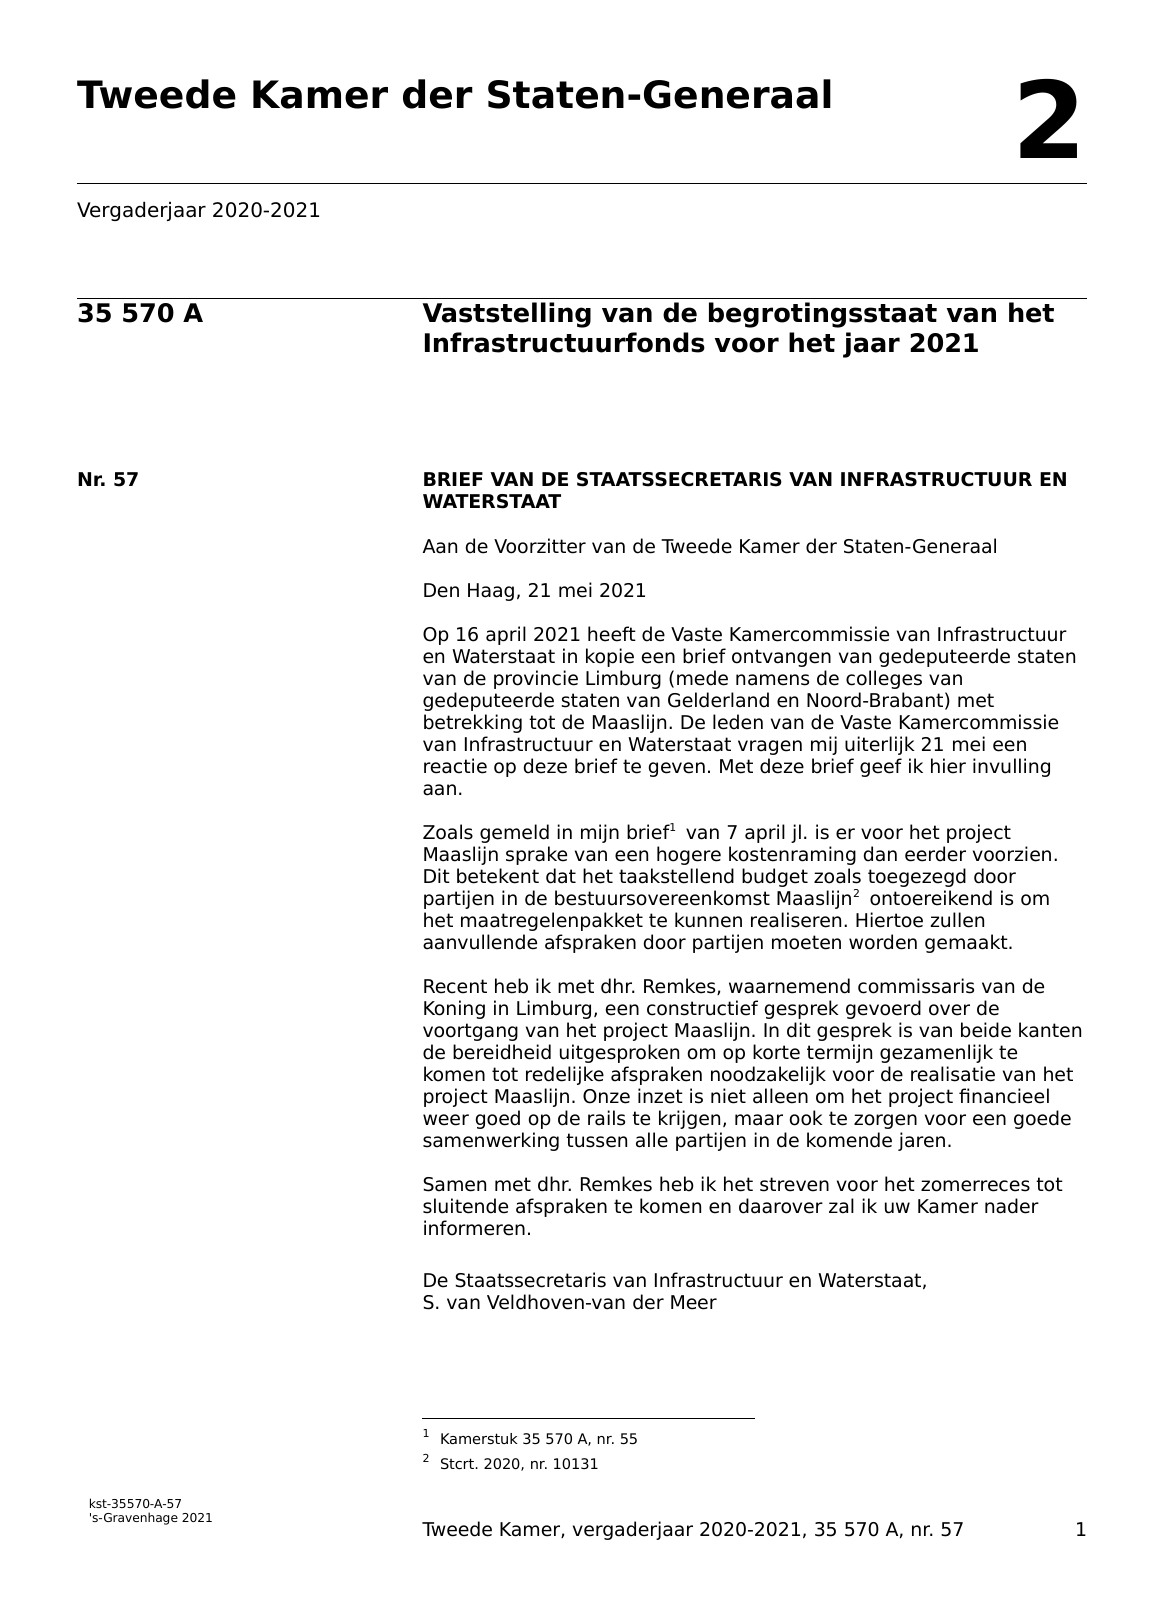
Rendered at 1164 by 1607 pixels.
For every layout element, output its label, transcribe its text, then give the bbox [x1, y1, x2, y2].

text Kamerstuk 35 570 A, nr. 55 [422, 1427, 1087, 1449]
text kst-35570-A-57 [88, 1497, 323, 1511]
text Samen met dhr. Remkes heb ik het streven voor het zomerreces tot sluitende afspraken te komen en daarover zal ik uw Kamer nader informeren. [422, 1174, 1087, 1240]
text Den Haag, 21 mei 2021 [422, 580, 1087, 602]
text Op 16 april 2021 heeft de Vaste Kamercommissie van Infrastructuur en Waterstaat in kopie een brief ontvangen van gedeputeerde staten van de provincie Limburg (mede namens de colleges van gedeputeerde staten van Gelderland en Noord-Brabant) met betrekking tot de Maaslijn. De leden van de Vaste Kamercommissie van Infrastructuur en Waterstaat vragen mij uiterlijk 21 mei een reactie op deze brief te geven. Met deze brief geef ik hier invulling aan. [422, 624, 1087, 800]
text Aan de Voorzitter van de Tweede Kamer der Staten-Generaal [422, 536, 1087, 557]
text Recent heb ik met dhr. Remkes, waarnemend commissaris van de Koning in Limburg, een constructief gesprek gevoerd over de voortgang van het project Maaslijn. In dit gesprek is van beide kanten de bereidheid uitgesproken om op korte termijn gezamenlijk te komen tot redelijke afspraken noodzakelijk voor de realisatie van het project Maaslijn. Onze inzet is niet alleen om het project financieel weer goed op de rails te krijgen, maar ook te zorgen voor een goede samenwerking tussen alle partijen in de komende jaren. [422, 976, 1087, 1152]
table_cell Vergaderjaar 2020-2021 [77, 184, 1087, 298]
text Stcrt. 2020, nr. 10131 [422, 1452, 1087, 1474]
text De Staatssecretaris van Infrastructuur en Waterstaat, S. van Veldhoven-van der Meer [422, 1270, 1087, 1314]
table_header Tweede Kamer der Staten-Generaal [77, 59, 886, 183]
table_header 2 [886, 59, 1087, 183]
text 's-Gravenhage 2021 [88, 1511, 323, 1525]
subtitle Nr. 57 BRIEF VAN DE STAATSSECRETARIS VAN INFRASTRUCTUUR EN WATERSTAAT [77, 469, 1087, 513]
text Zoals gemeld in mijn brief van 7 april jl. is er voor het project Maaslijn sprake van een hogere kostenraming dan eerder voorzien. Dit betekent dat het taakstellend budget zoals toegezegd door partijen in de bestuursovereenkomst Maaslijn ontoereikend is om het maatregelenpakket te kunnen realiseren. Hiertoe zullen aanvullende afspraken door partijen moeten worden gemaakt. [422, 822, 1087, 954]
subtitle 35 570 A Vaststelling van de begrotingsstaat van het Infrastructuurfonds voor het jaar 2021 [77, 299, 1087, 358]
